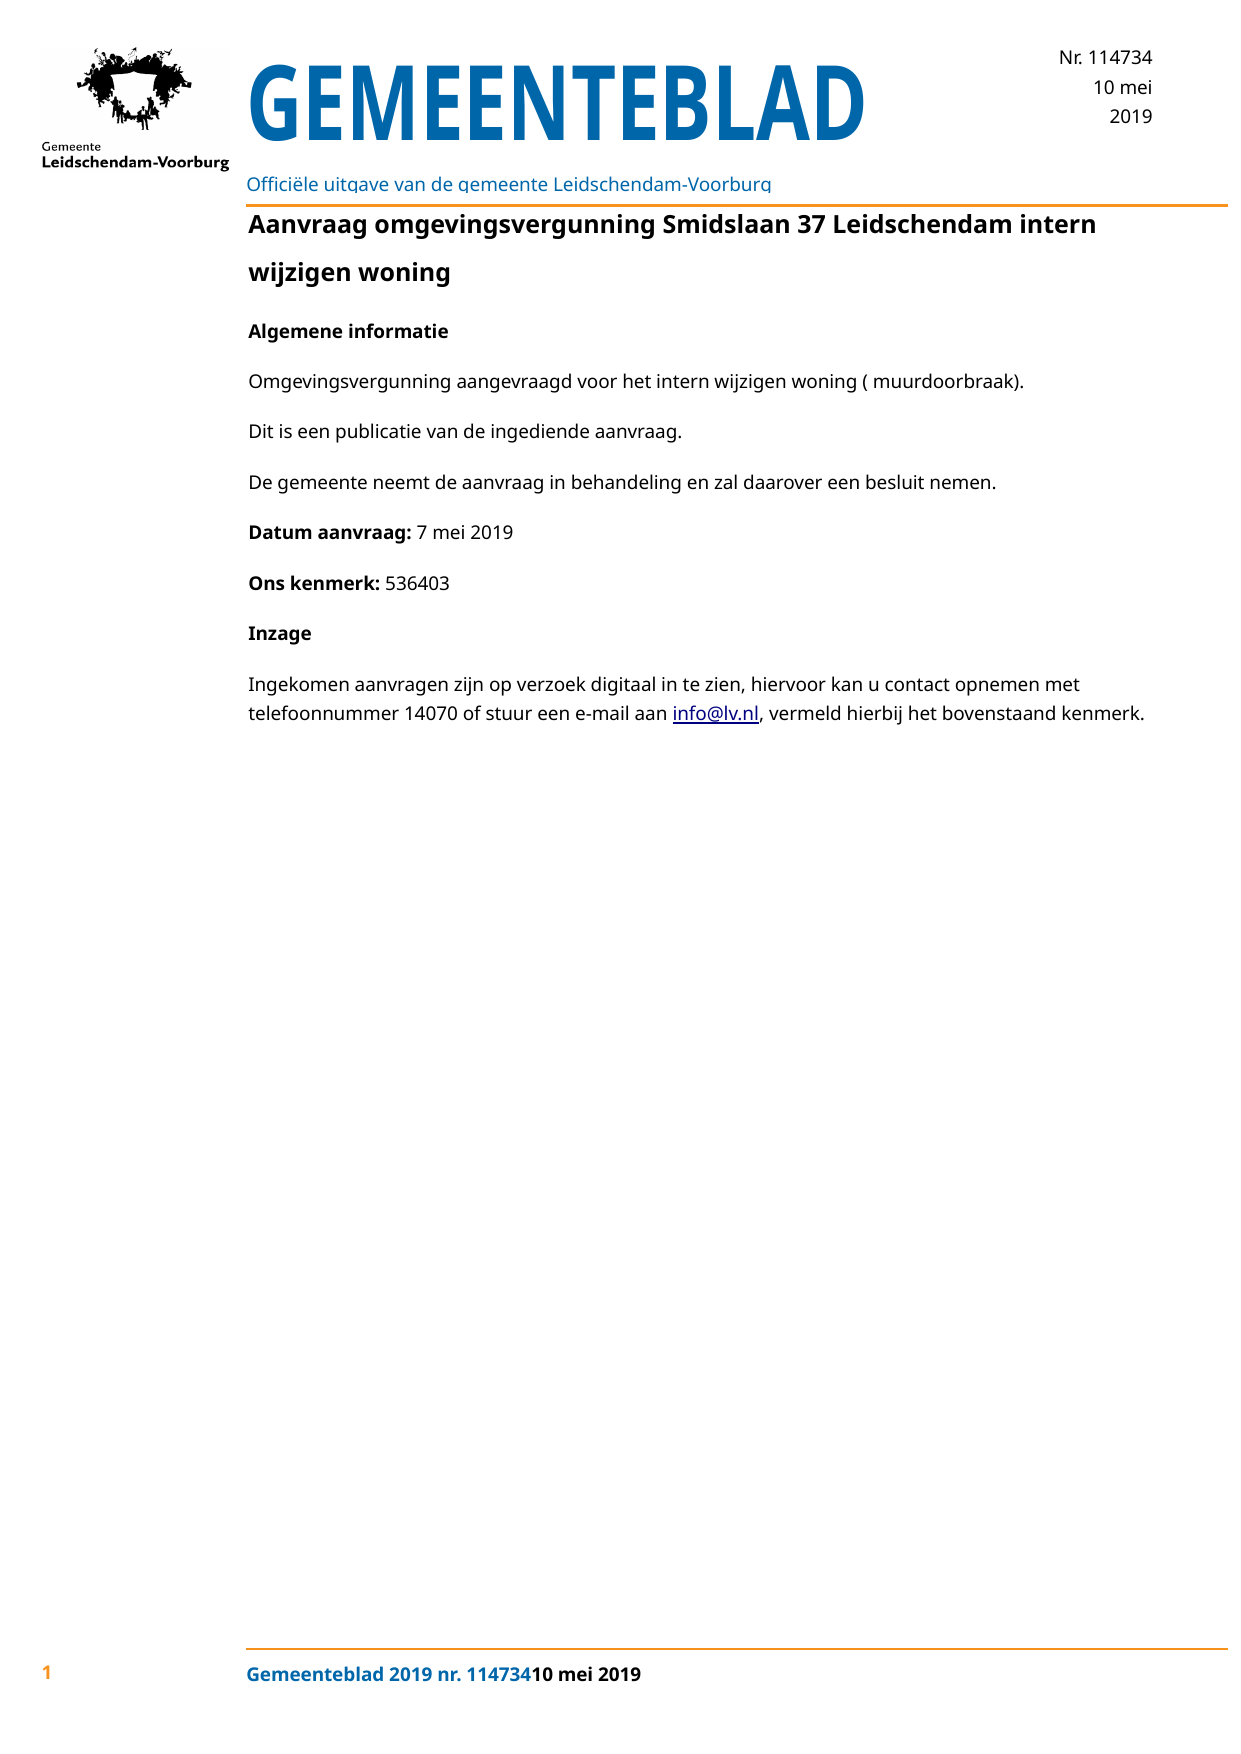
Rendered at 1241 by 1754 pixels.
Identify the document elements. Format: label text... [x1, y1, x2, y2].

text Inzage [248, 620, 1152, 646]
text De gemeente neemt de aanvraag in behandeling en zal daarover een besluit nemen. [248, 469, 1152, 495]
text Ons kenmerk: 536403 [248, 570, 1152, 596]
picture [41, 47, 231, 172]
text Ingekomen aanvragen zijn op verzoek digitaal in te zien, hiervoor kan u contact opnemen met telefoonnummer 14070 of stuur een e-mail aan info@lv.nl, vermeld hierbij het bovenstaand kenmerk. [248, 671, 1152, 726]
text Aanvraag omgevingsvergunning Smidslaan 37 Leidschendam intern wijzigen woning [248, 207, 1152, 288]
text Omgevingsvergunning aangevraagd voor het intern wijzigen woning ( muurdoorbraak). [248, 368, 1152, 394]
text Datum aanvraag: 7 mei 2019 [248, 519, 1152, 545]
text Algemene informatie [248, 318, 1152, 344]
text Dit is een publicatie van de ingediende aanvraag. [248, 419, 1152, 444]
